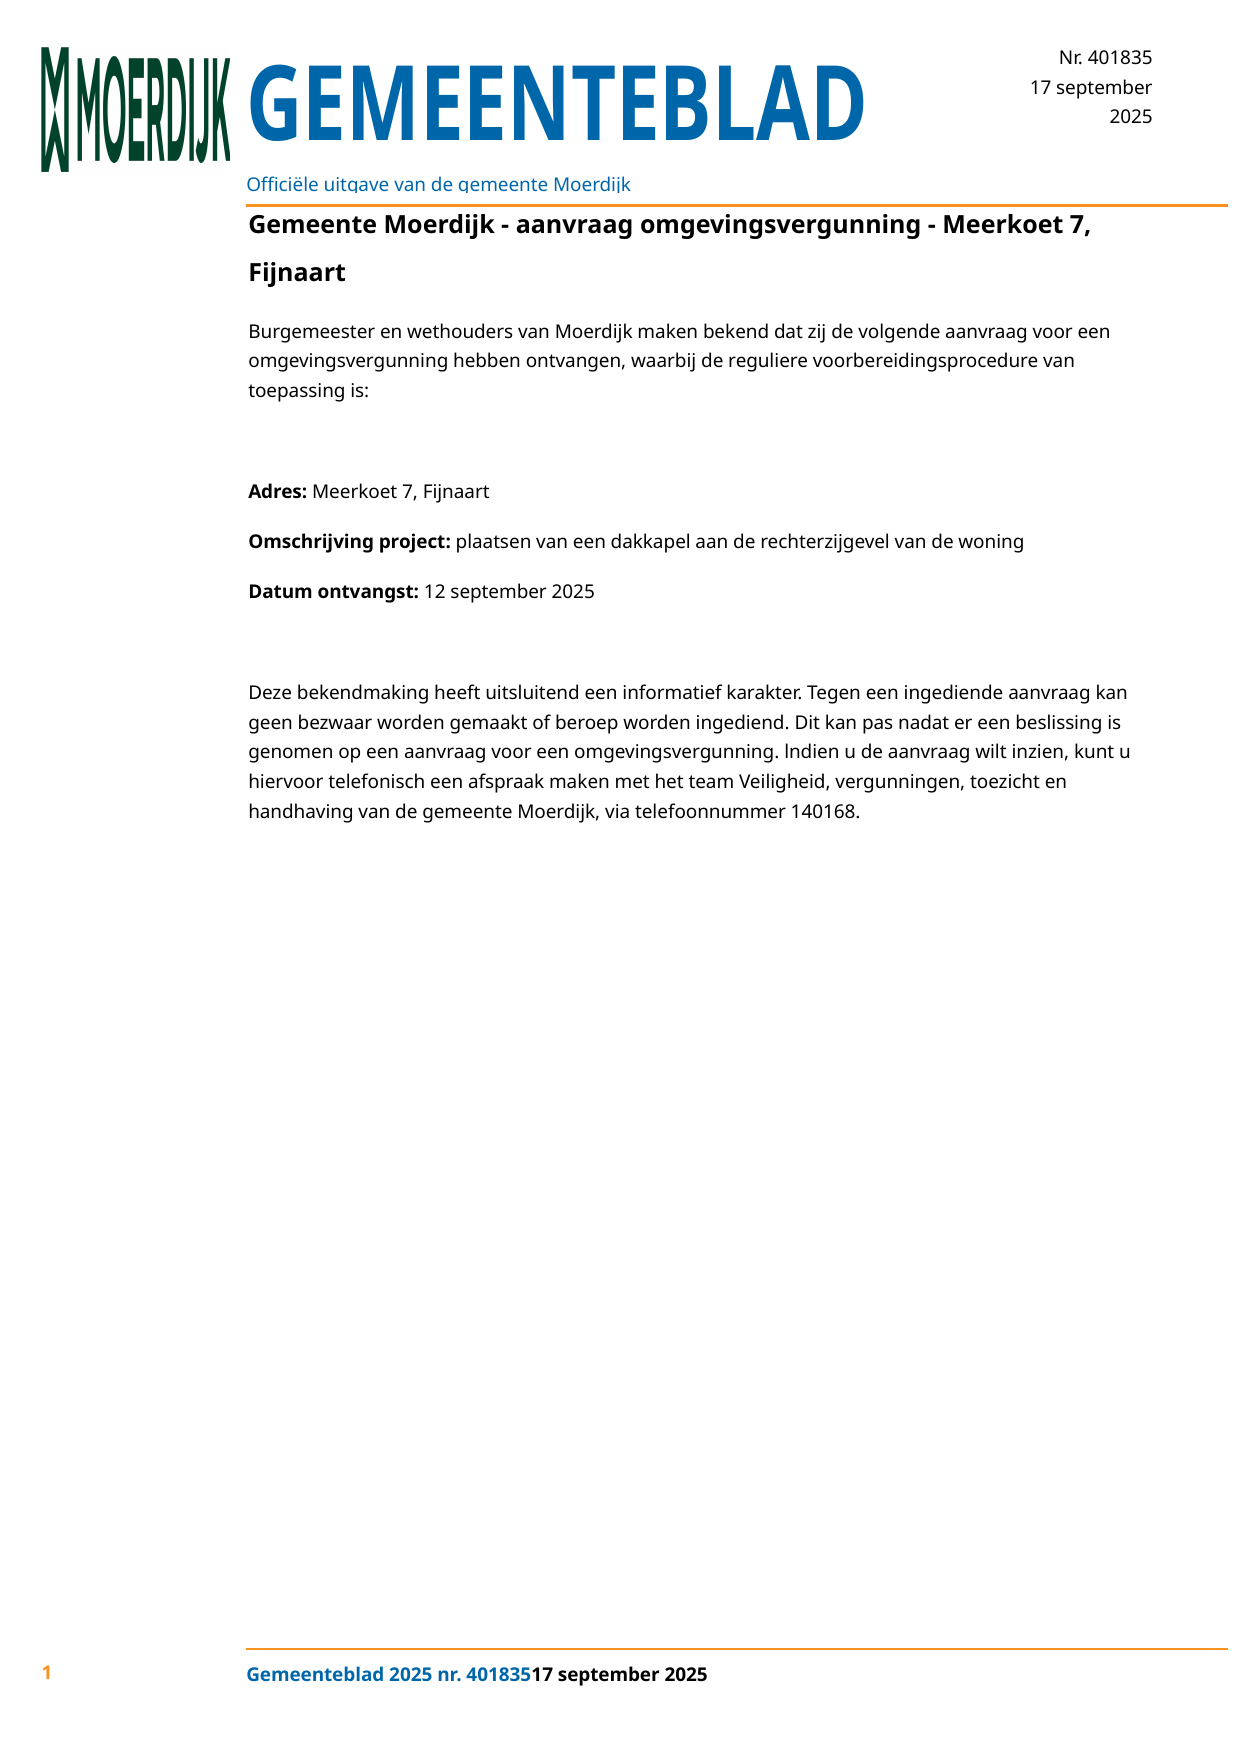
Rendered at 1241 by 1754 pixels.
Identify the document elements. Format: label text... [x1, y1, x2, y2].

picture [41, 47, 231, 172]
text Gemeente Moerdijk - aanvraag omgevingsvergunning - Meerkoet 7, Fijnaart [248, 207, 1152, 288]
text Deze bekendmaking heeft uitsluitend een informatief karakter. Tegen een ingediende aanvraag kan geen bezwaar worden gemaakt of beroep worden ingediend. Dit kan pas nadat er een beslissing is genomen op een aanvraag voor een omgevingsvergunning. lndien u de aanvraag wilt inzien, kunt u hiervoor telefonisch een afspraak maken met het team Veiligheid, vergunningen, toezicht en handhaving van de gemeente Moerdijk, via telefoonnummer 140168. [248, 679, 1152, 824]
text Datum ontvangst: 12 september 2025 [248, 579, 1152, 604]
text Omschrijving project: plaatsen van een dakkapel aan de rechterzijgevel van de woning [248, 528, 1152, 554]
text Adres: Meerkoet 7, Fijnaart [248, 478, 1152, 504]
text Burgemeester en wethouders van Moerdijk maken bekend dat zij de volgende aanvraag voor een omgevingsvergunning hebben ontvangen, waarbij de reguliere voorbereidingsprocedure van toepassing is: [248, 318, 1152, 403]
